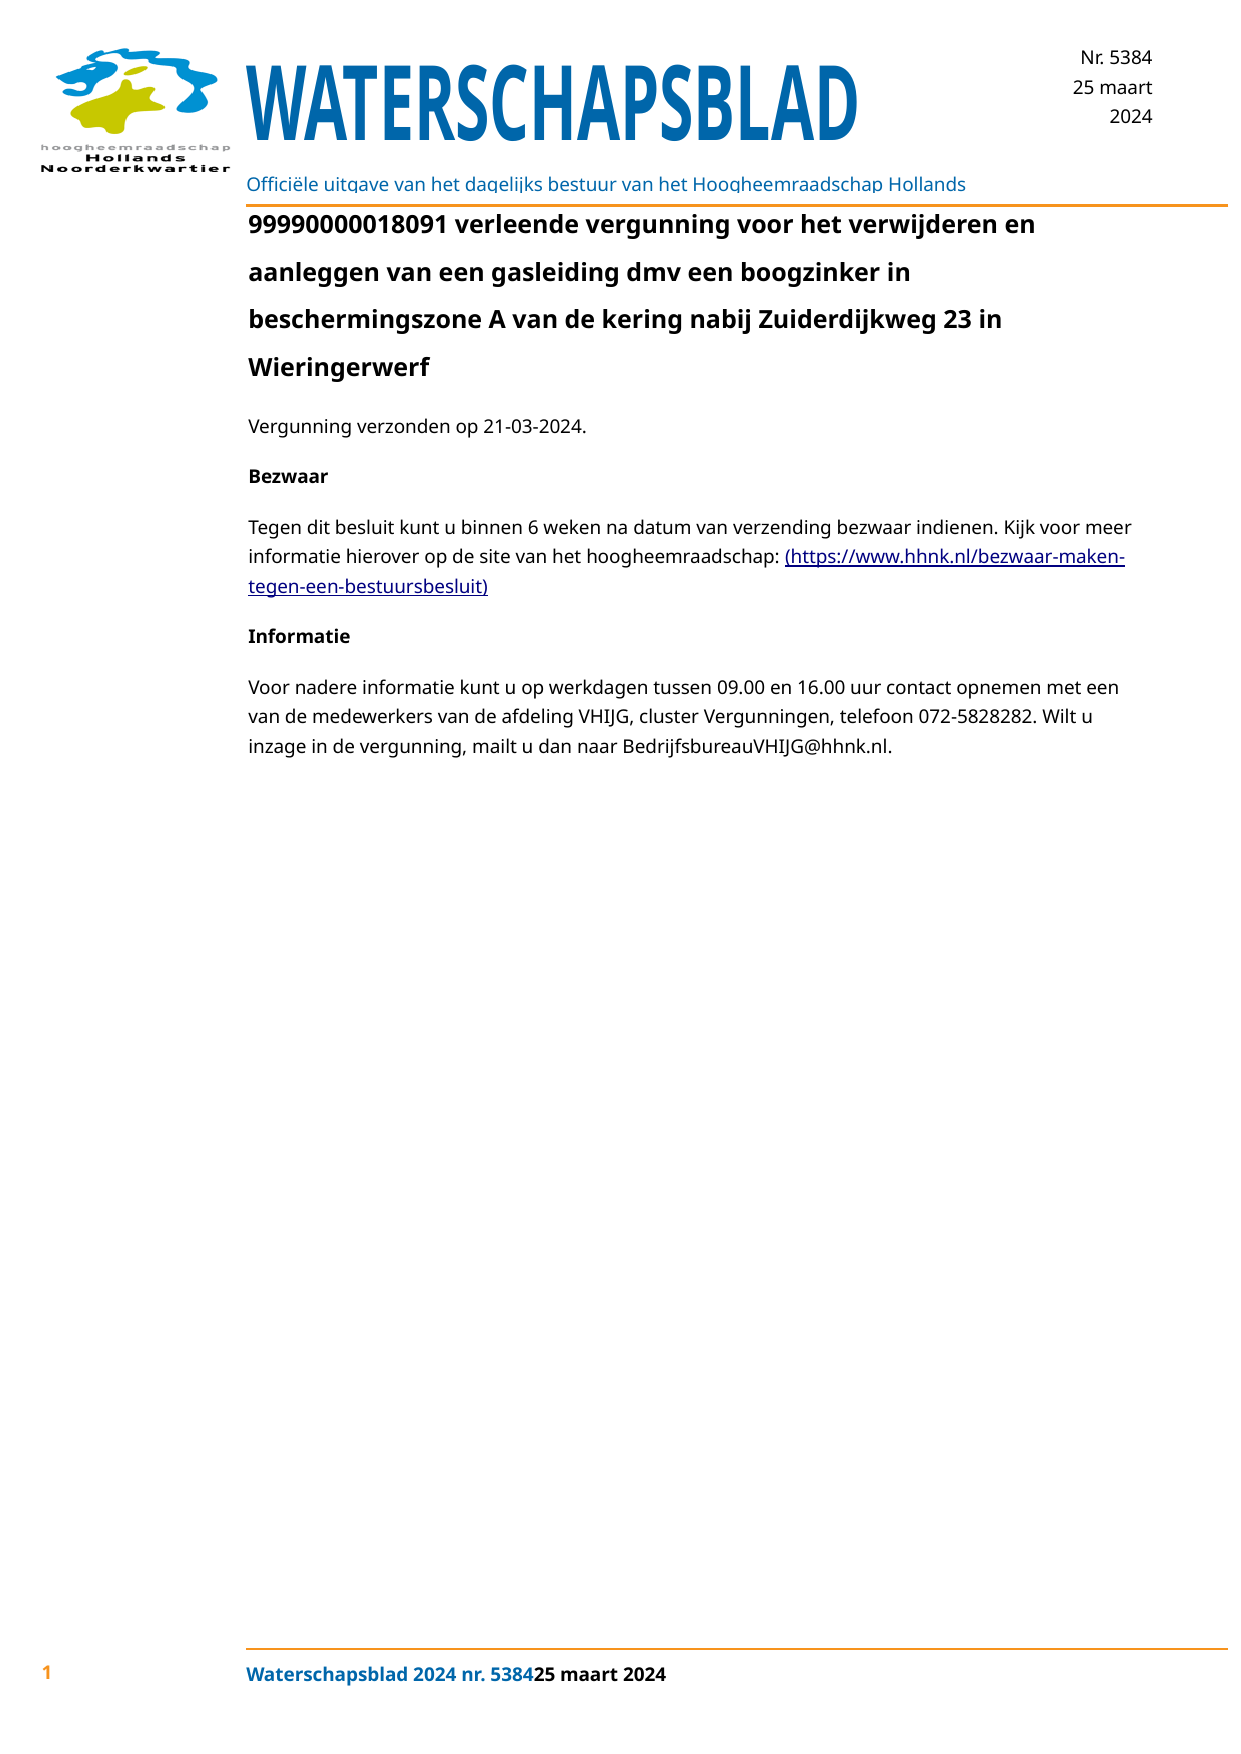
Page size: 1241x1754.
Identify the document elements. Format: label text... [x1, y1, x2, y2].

text Informatie [248, 623, 1152, 649]
text Tegen dit besluit kunt u binnen 6 weken na datum van verzending bezwaar indienen. Kijk voor meer informatie hierover op de site van het hoogheemraadschap: (https://www.hhnk.nl/bezwaar-maken-tegen-een-bestuursbesluit) [248, 514, 1152, 599]
picture [41, 47, 231, 172]
text Bezwaar [248, 463, 1152, 489]
text Voor nadere informatie kunt u op werkdagen tussen 09.00 en 16.00 uur contact opnemen met een van de medewerkers van de afdeling VHIJG, cluster Vergunningen, telefoon 072-5828282. Wilt u inzage in de vergunning, mailt u dan naar BedrijfsbureauVHIJG@hhnk.nl. [248, 674, 1152, 759]
text Vergunning verzonden op 21-03-2024. [248, 413, 1152, 439]
text 99990000018091 verleende vergunning voor het verwijderen en aanleggen van een gasleiding dmv een boogzinker in beschermingszone A van de kering nabij Zuiderdijkweg 23 in Wieringerwerf [248, 207, 1152, 384]
